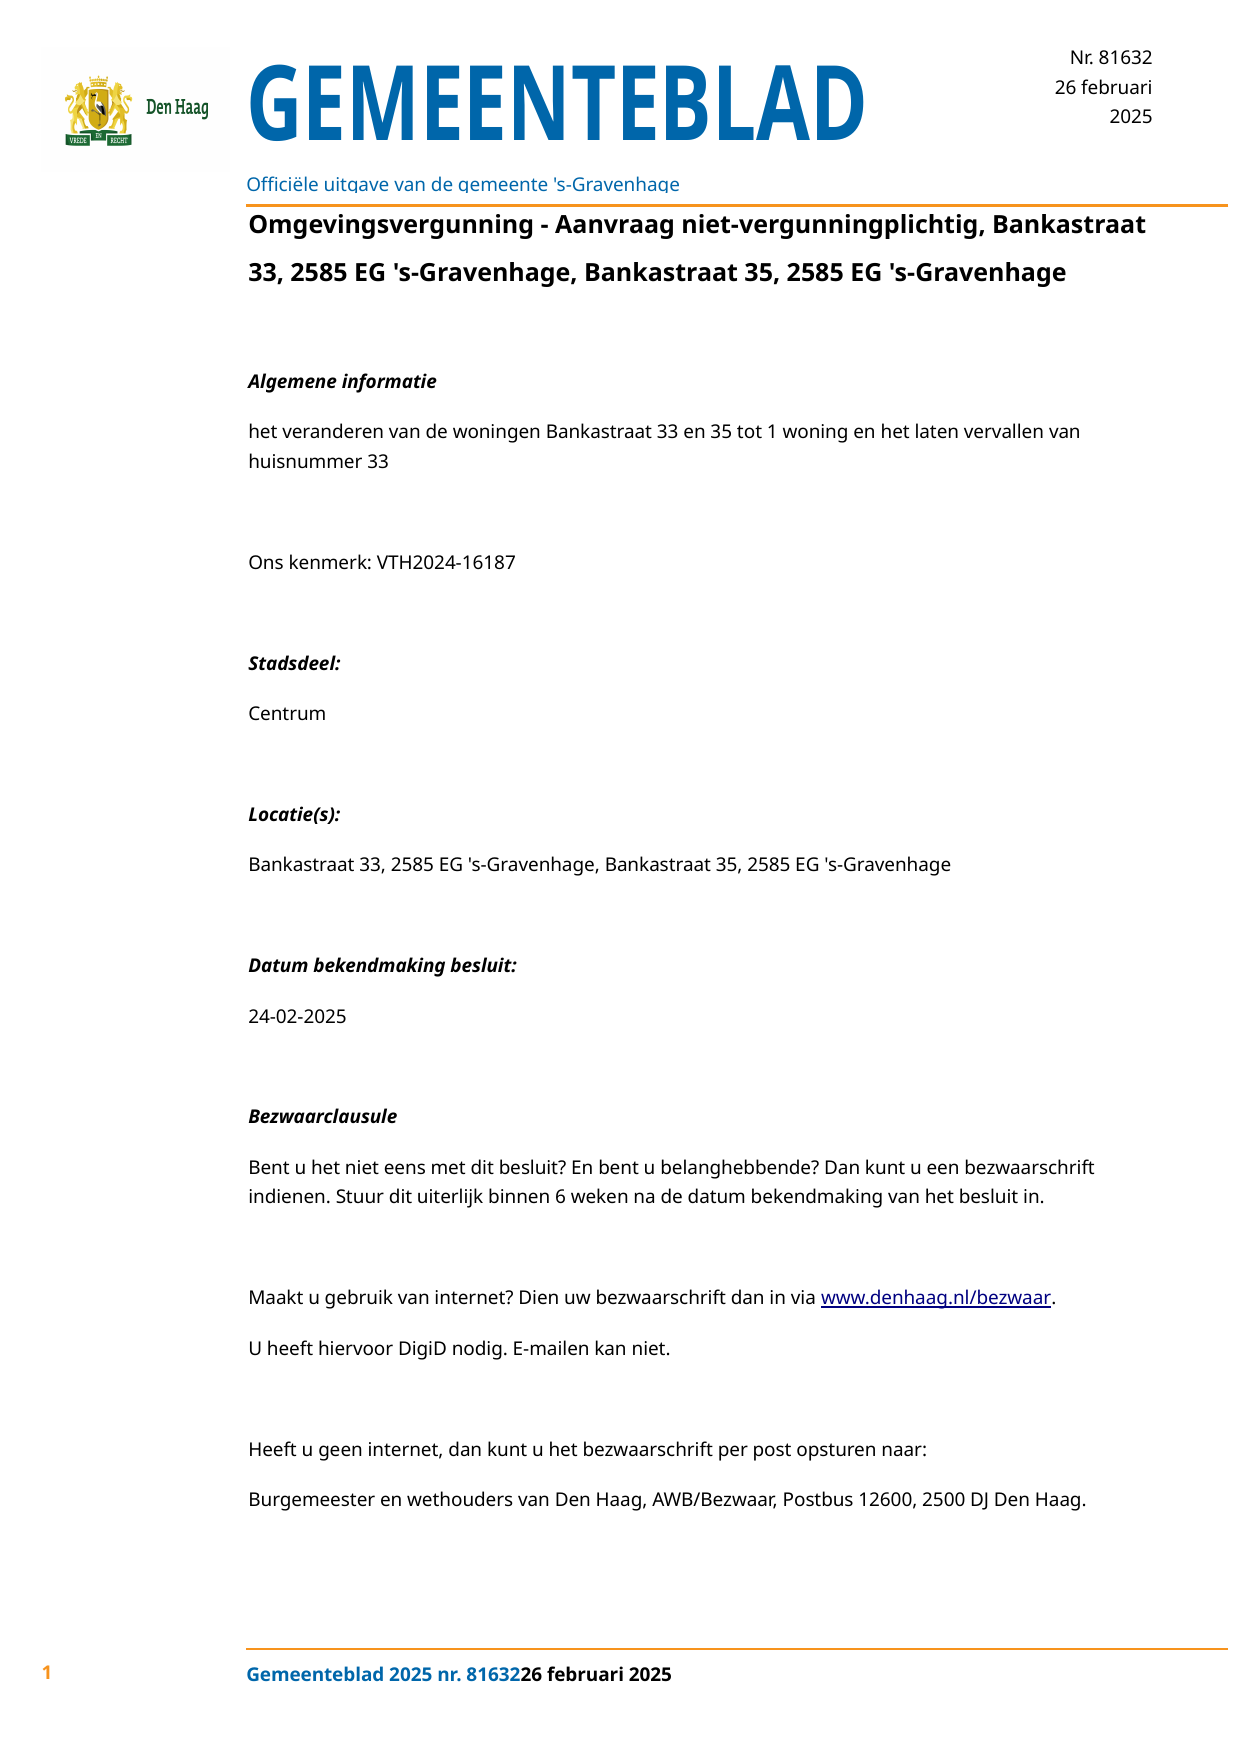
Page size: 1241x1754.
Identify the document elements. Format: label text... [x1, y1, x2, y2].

picture [41, 47, 231, 172]
text Centrum [248, 700, 1152, 726]
text Stadsdeel: [248, 650, 1152, 676]
text U heeft hiervoor DigiD nodig. E-mailen kan niet. [248, 1335, 1152, 1361]
text Bent u het niet eens met dit besluit? En bent u belanghebbende? Dan kunt u een bezwaarschrift indienen. Stuur dit uiterlijk binnen 6 weken na de datum bekendmaking van het besluit in. [248, 1154, 1152, 1209]
text Burgemeester en wethouders van Den Haag, AWB/Bezwaar, Postbus 12600, 2500 DJ Den Haag. [248, 1486, 1152, 1512]
text Bezwaarclausule [248, 1104, 1152, 1129]
text Algemene informatie [248, 368, 1152, 394]
text Locatie(s): [248, 801, 1152, 827]
text Ons kenmerk: VTH2024-16187 [248, 549, 1152, 575]
text het veranderen van de woningen Bankastraat 33 en 35 tot 1 woning en het laten vervallen van huisnummer 33 [248, 419, 1152, 474]
text Omgevingsvergunning - Aanvraag niet-vergunningplichtig, Bankastraat 33, 2585 EG 's-Gravenhage, Bankastraat 35, 2585 EG 's-Gravenhage [248, 207, 1152, 288]
text Bankastraat 33, 2585 EG 's-Gravenhage, Bankastraat 35, 2585 EG 's-Gravenhage [248, 852, 1152, 877]
text 24-02-2025 [248, 1003, 1152, 1029]
text Datum bekendmaking besluit: [248, 952, 1152, 978]
text Maakt u gebruik van internet? Dien uw bezwaarschrift dan in via www.denhaag.nl/bezwaar. [248, 1284, 1152, 1310]
text Heeft u geen internet, dan kunt u het bezwaarschrift per post opsturen naar: [248, 1436, 1152, 1462]
